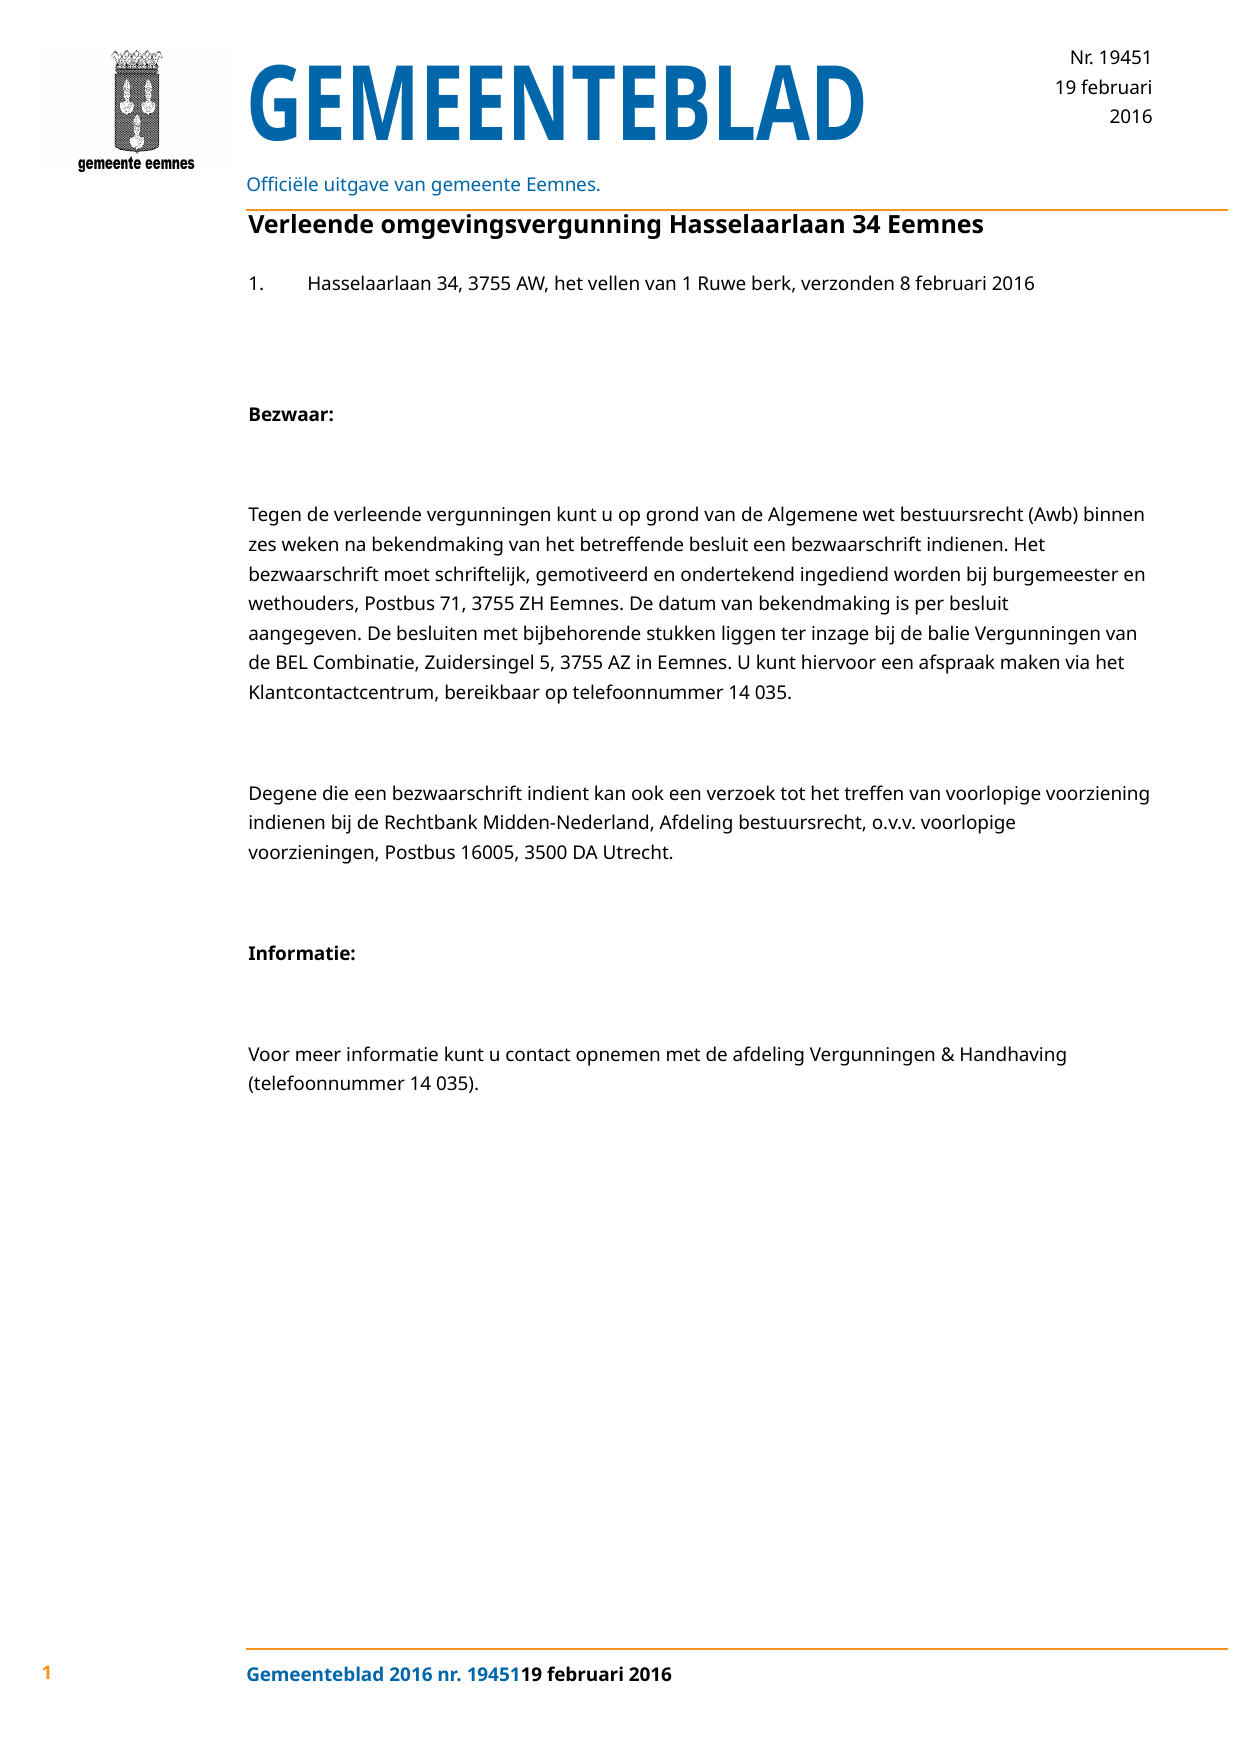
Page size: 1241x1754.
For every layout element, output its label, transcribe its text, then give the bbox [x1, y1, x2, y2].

picture [41, 47, 231, 172]
text Informatie: [248, 940, 1152, 966]
text Bezwaar: [248, 401, 1152, 426]
text Tegen de verleende vergunningen kunt u op grond van de Algemene wet bestuursrecht (Awb) binnen zes weken na bekendmaking van het betreffende besluit een bezwaarschrift indienen. Het bezwaarschrift moet schriftelijk, gemotiveerd en ondertekend ingediend worden bij burgemeester en wethouders, Postbus 71, 3755 ZH Eemnes. De datum van bekendmaking is per besluit aangegeven. De besluiten met bijbehorende stukken liggen ter inzage bij de balie Vergunningen van de BEL Combinatie, Zuidersingel 5, 3755 AZ in Eemnes. U kunt hiervoor een afspraak maken via het Klantcontactcentrum, bereikbaar op telefoonnummer 14 035. [248, 502, 1152, 705]
text Degene die een bezwaarschrift indient kan ook een verzoek tot het treffen van voorlopige voorziening indienen bij de Rechtbank Midden-Nederland, Afdeling bestuursrecht, o.v.v. voorlopige voorzieningen, Postbus 16005, 3500 DA Utrecht. [248, 780, 1152, 865]
list Hasselaarlaan 34, 3755 AW, het vellen van 1 Ruwe berk, verzonden 8 februari 2016 [248, 270, 1152, 296]
text Verleende omgevingsvergunning Hasselaarlaan 34 Eemnes [248, 211, 1152, 241]
text Voor meer informatie kunt u contact opnemen met de afdeling Vergunningen & Handhaving (telefoonnummer 14 035). [248, 1041, 1152, 1096]
